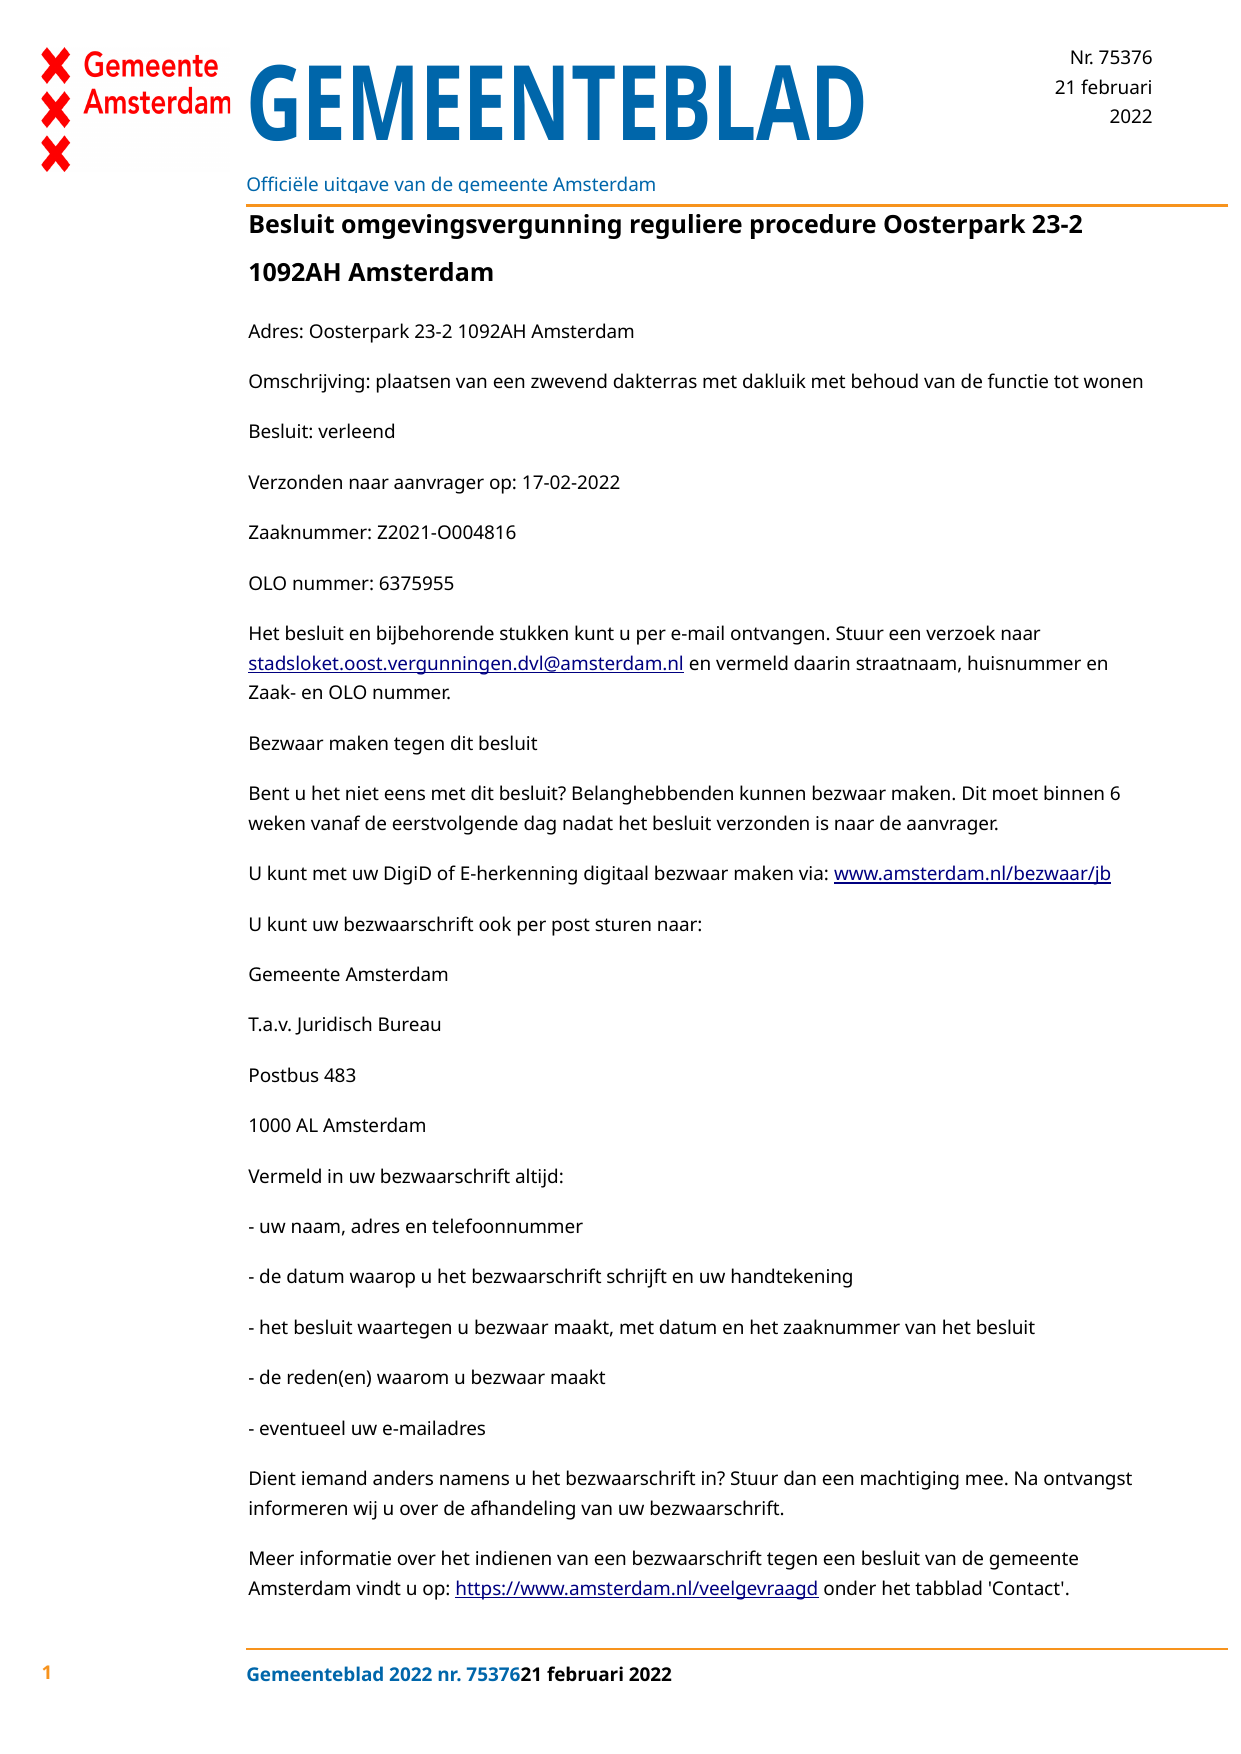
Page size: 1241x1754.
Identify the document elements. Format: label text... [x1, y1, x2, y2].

text - het besluit waartegen u bezwaar maakt, met datum en het zaaknummer van het besluit [248, 1314, 1152, 1340]
text Omschrijving: plaatsen van een zwevend dakterras met dakluik met behoud van de functie tot wonen [248, 368, 1152, 394]
text OLO nummer: 6375955 [248, 570, 1152, 596]
text T.a.v. Juridisch Bureau [248, 1012, 1152, 1037]
text U kunt met uw DigiD of E-herkenning digitaal bezwaar maken via: www.amsterdam.nl/bezwaar/jb [248, 860, 1152, 886]
text Gemeente Amsterdam [248, 961, 1152, 987]
text Adres: Oosterpark 23-2 1092AH Amsterdam [248, 318, 1152, 344]
text - uw naam, adres en telefoonnummer [248, 1213, 1152, 1239]
text 1000 AL Amsterdam [248, 1112, 1152, 1138]
text U kunt uw bezwaarschrift ook per post sturen naar: [248, 911, 1152, 937]
text - de reden(en) waarom u bezwaar maakt [248, 1364, 1152, 1390]
text - de datum waarop u het bezwaarschrift schrijft en uw handtekening [248, 1264, 1152, 1289]
text Meer informatie over het indienen van een bezwaarschrift tegen een besluit van de gemeente Amsterdam vindt u op: https://www.amsterdam.nl/veelgevraagd onder het tabblad 'Contact'. [248, 1545, 1152, 1601]
picture [41, 47, 231, 172]
text Besluit omgevingsvergunning reguliere procedure Oosterpark 23-2 1092AH Amsterdam [248, 207, 1152, 288]
text Vermeld in uw bezwaarschrift altijd: [248, 1163, 1152, 1189]
text Het besluit en bijbehorende stukken kunt u per e-mail ontvangen. Stuur een verzoek naar stadsloket.oost.vergunningen.dvl@amsterdam.nl en vermeld daarin straatnaam, huisnummer en Zaak- en OLO nummer. [248, 620, 1152, 705]
text Verzonden naar aanvrager op: 17-02-2022 [248, 469, 1152, 495]
text - eventueel uw e-mailadres [248, 1415, 1152, 1441]
text Bezwaar maken tegen dit besluit [248, 730, 1152, 756]
text Bent u het niet eens met dit besluit? Belanghebbenden kunnen bezwaar maken. Dit moet binnen 6 weken vanaf de eerstvolgende dag nadat het besluit verzonden is naar de aanvrager. [248, 780, 1152, 836]
text Postbus 483 [248, 1062, 1152, 1088]
text Dient iemand anders namens u het bezwaarschrift in? Stuur dan een machtiging mee. Na ontvangst informeren wij u over de afhandeling van uw bezwaarschrift. [248, 1465, 1152, 1521]
text Besluit: verleend [248, 419, 1152, 444]
text Zaaknummer: Z2021-O004816 [248, 519, 1152, 545]
